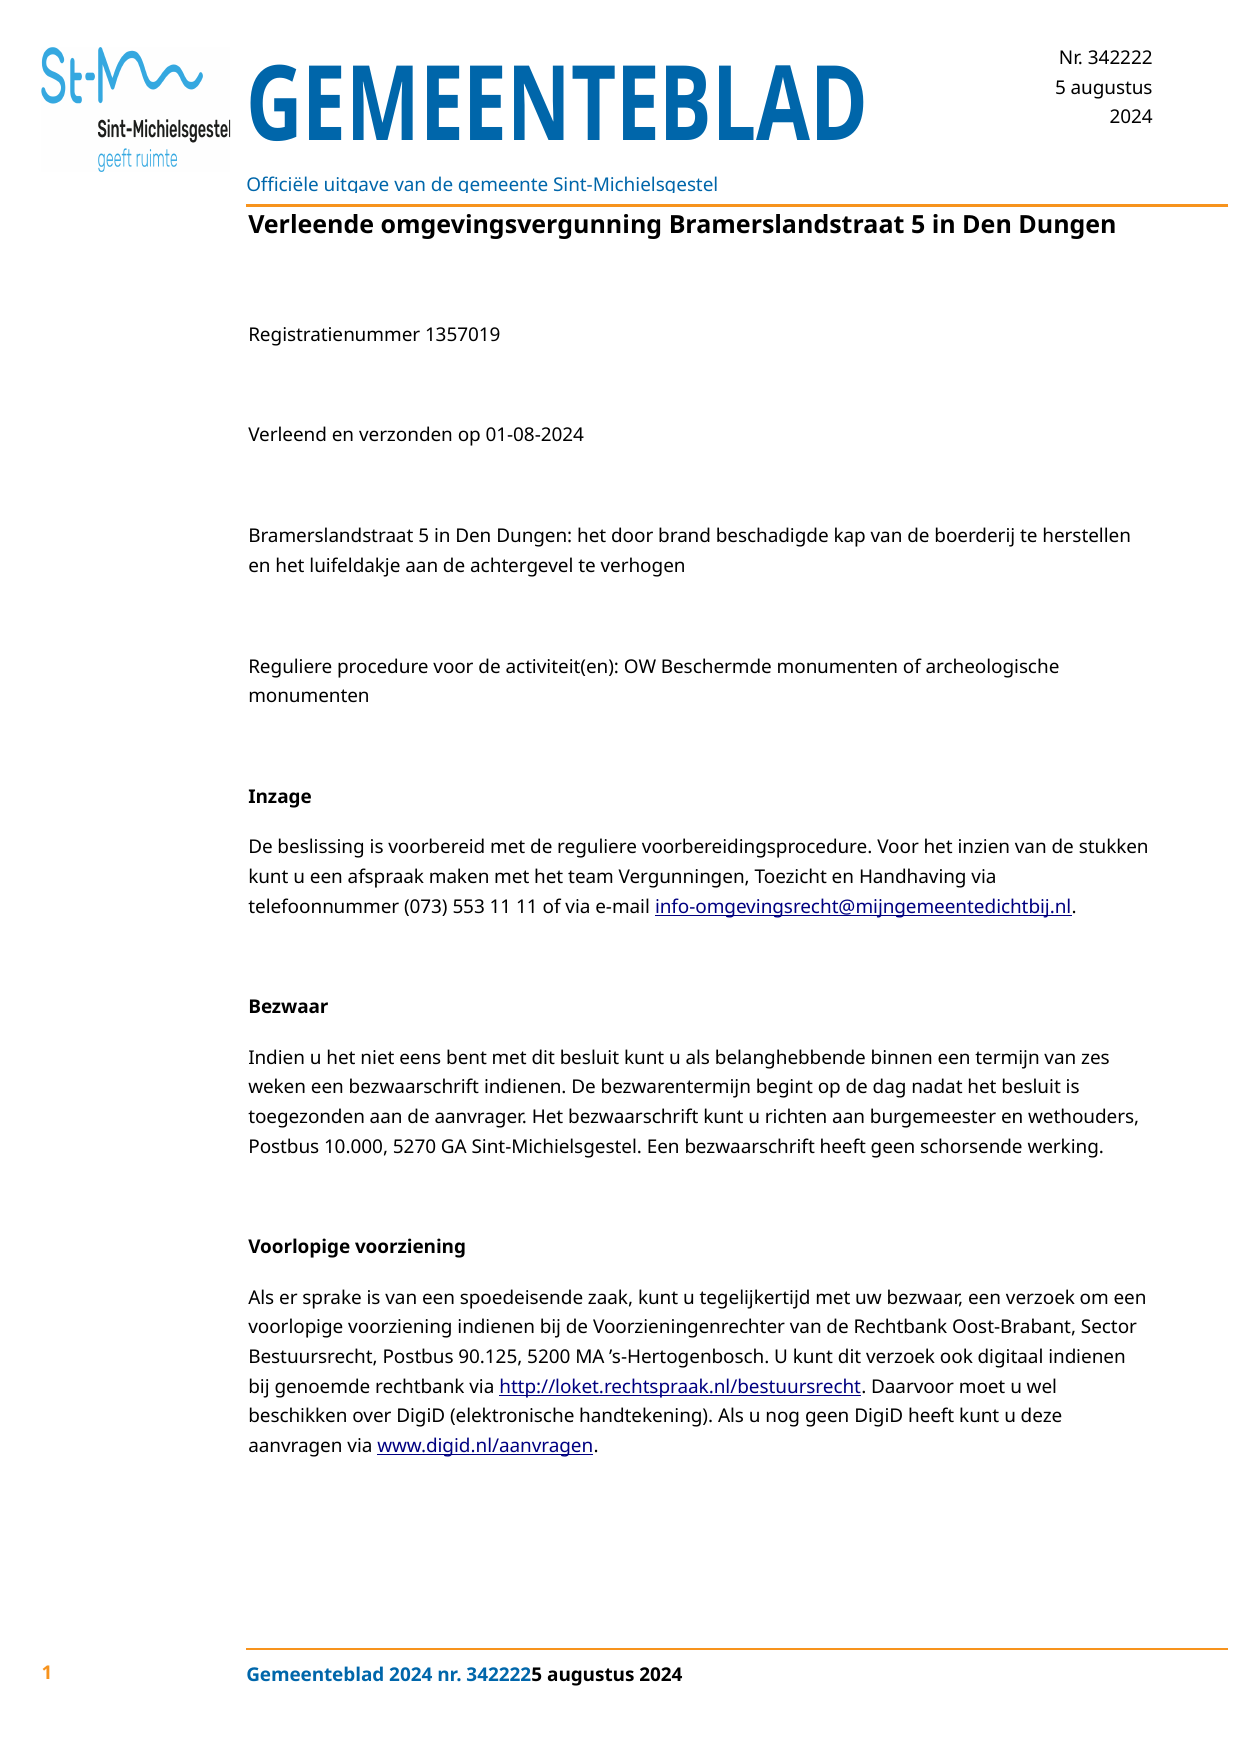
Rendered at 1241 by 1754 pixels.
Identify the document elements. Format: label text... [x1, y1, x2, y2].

text Bramerslandstraat 5 in Den Dungen: het door brand beschadigde kap van de boerderij te herstellen en het luifeldakje aan de achtergevel te verhogen [248, 522, 1152, 578]
text Registratienummer 1357019 [248, 321, 1152, 346]
text Voorlopige voorziening [248, 1234, 1152, 1259]
text Indien u het niet eens bent met dit besluit kunt u als belanghebbende binnen een termijn van zes weken een bezwaarschrift indienen. De bezwarentermijn begint op de dag nadat het besluit is toegezonden aan de aanvrager. Het bezwaarschrift kunt u richten aan burgemeester en wethouders, Postbus 10.000, 5270 GA Sint-Michielsgestel. Een bezwaarschrift heeft geen schorsende werking. [248, 1044, 1152, 1158]
text Reguliere procedure voor de activiteit(en): OW Beschermde monumenten of archeologische monumenten [248, 653, 1152, 708]
text Verleende omgevingsvergunning Bramerslandstraat 5 in Den Dungen [248, 207, 1152, 241]
text Inzage [248, 783, 1152, 809]
text Verleend en verzonden op 01-08-2024 [248, 422, 1152, 447]
text Als er sprake is van een spoedeisende zaak, kunt u tegelijkertijd met uw bezwaar, een verzoek om een voorlopige voorziening indienen bij de Voorzieningenrechter van de Rechtbank Oost-Brabant, Sector Bestuursrecht, Postbus 90.125, 5200 MA ’s-Hertogenbosch. U kunt dit verzoek ook digitaal indienen bij genoemde rechtbank via http://loket.rechtspraak.nl/bestuursrecht. Daarvoor moet u wel beschikken over DigiD (elektronische handtekening). Als u nog geen DigiD heeft kunt u deze aanvragen via www.digid.nl/aanvragen. [248, 1284, 1152, 1458]
picture [41, 47, 231, 172]
text Bezwaar [248, 994, 1152, 1019]
text De beslissing is voorbereid met de reguliere voorbereidingsprocedure. Voor het inzien van de stukken kunt u een afspraak maken met het team Vergunningen, Toezicht en Handhaving via telefoonnummer (073) 553 11 11 of via e-mail info-omgevingsrecht@mijngemeentedichtbij.nl. [248, 834, 1152, 918]
